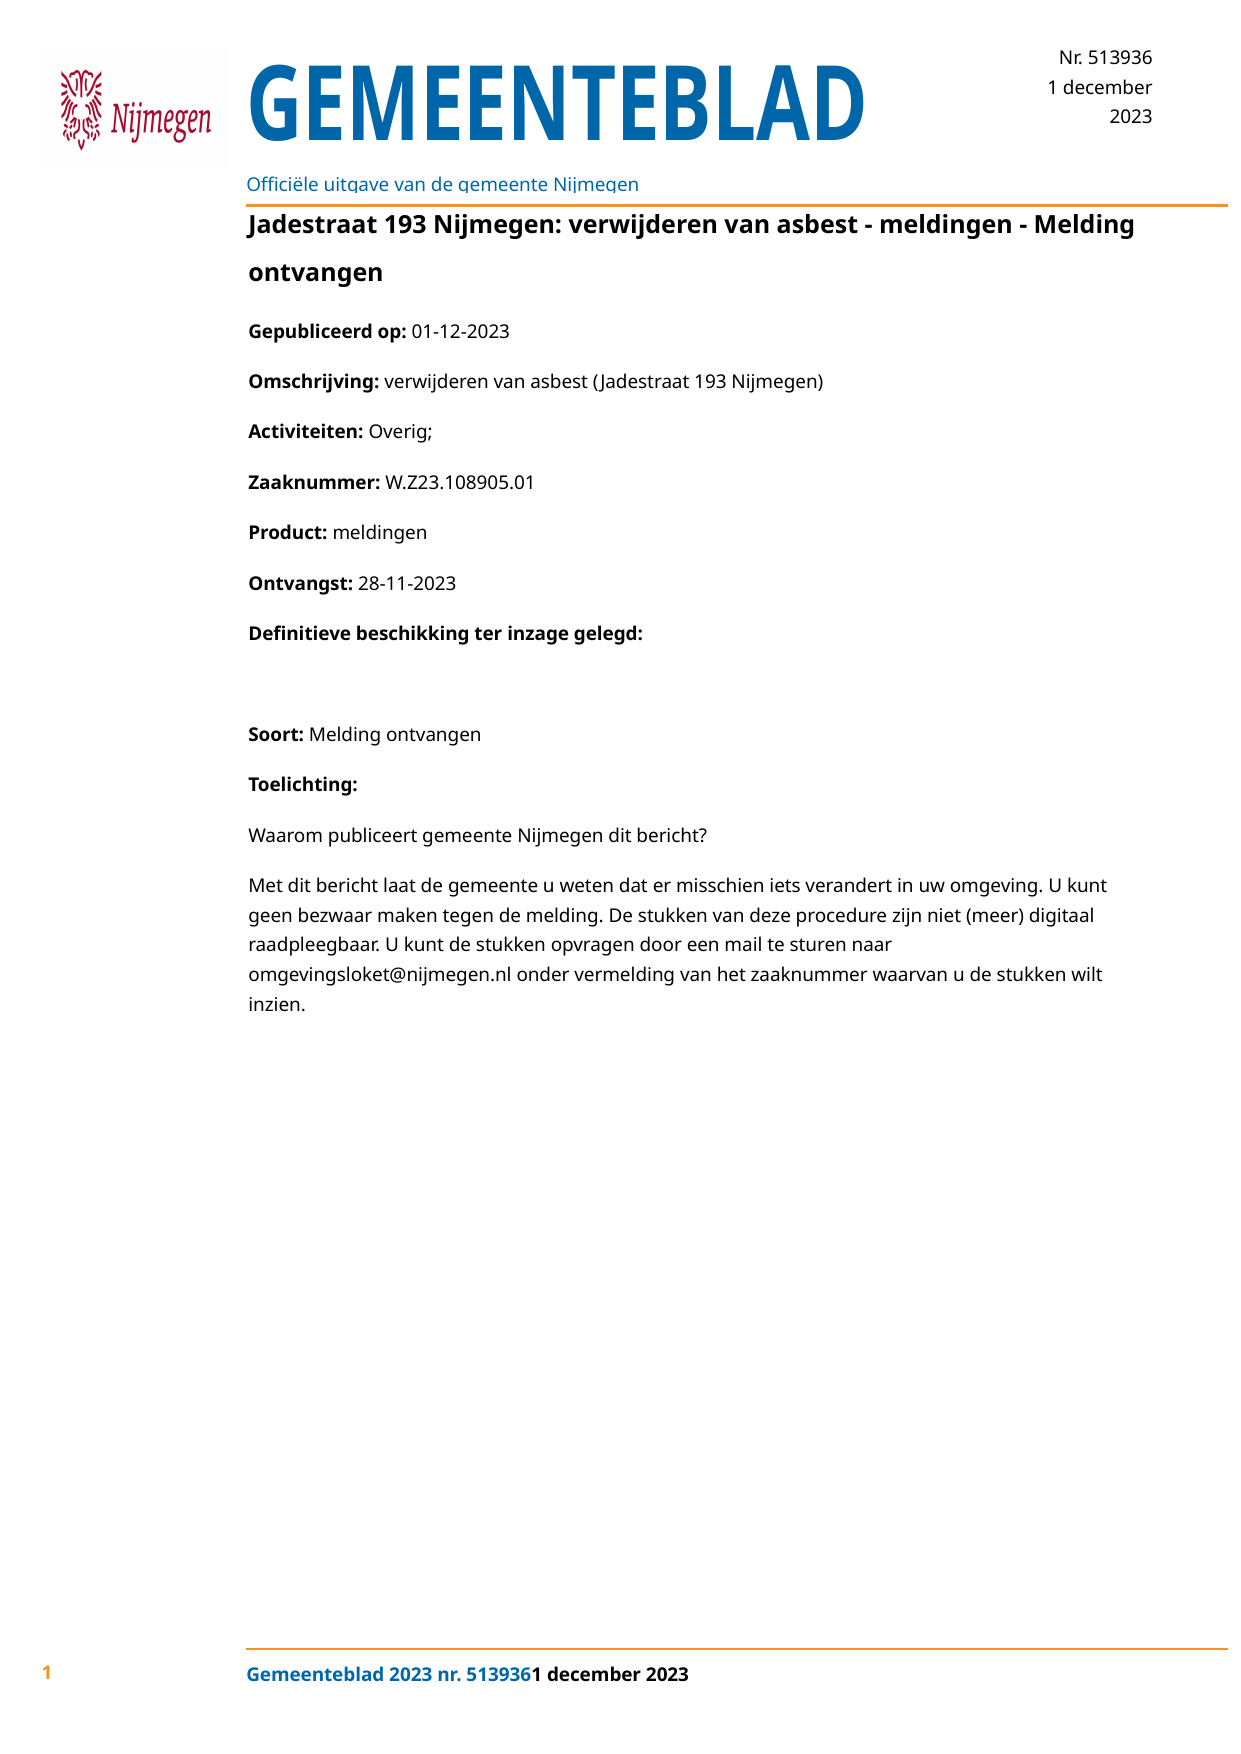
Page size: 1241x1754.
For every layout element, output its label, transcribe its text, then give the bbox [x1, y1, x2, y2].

picture [41, 47, 231, 172]
text Waarom publiceert gemeente Nijmegen dit bericht? [248, 822, 1152, 848]
text Product: meldingen [248, 519, 1152, 545]
text Activiteiten: Overig; [248, 419, 1152, 444]
text Definitieve beschikking ter inzage gelegd: [248, 620, 1152, 646]
text Ontvangst: 28-11-2023 [248, 570, 1152, 596]
text Omschrijving: verwijderen van asbest (Jadestraat 193 Nijmegen) [248, 368, 1152, 394]
text Gepubliceerd op: 01-12-2023 [248, 318, 1152, 344]
text Soort: Melding ontvangen [248, 721, 1152, 747]
text Met dit bericht laat de gemeente u weten dat er misschien iets verandert in uw omgeving. U kunt geen bezwaar maken tegen de melding. De stukken van deze procedure zijn niet (meer) digitaal raadpleegbaar. U kunt de stukken opvragen door een mail te sturen naar omgevingsloket@nijmegen.nl onder vermelding van het zaaknummer waarvan u de stukken wilt inzien. [248, 872, 1152, 1017]
text Jadestraat 193 Nijmegen: verwijderen van asbest - meldingen - Melding ontvangen [248, 207, 1152, 288]
text Zaaknummer: W.Z23.108905.01 [248, 469, 1152, 495]
text Toelichting: [248, 772, 1152, 797]
